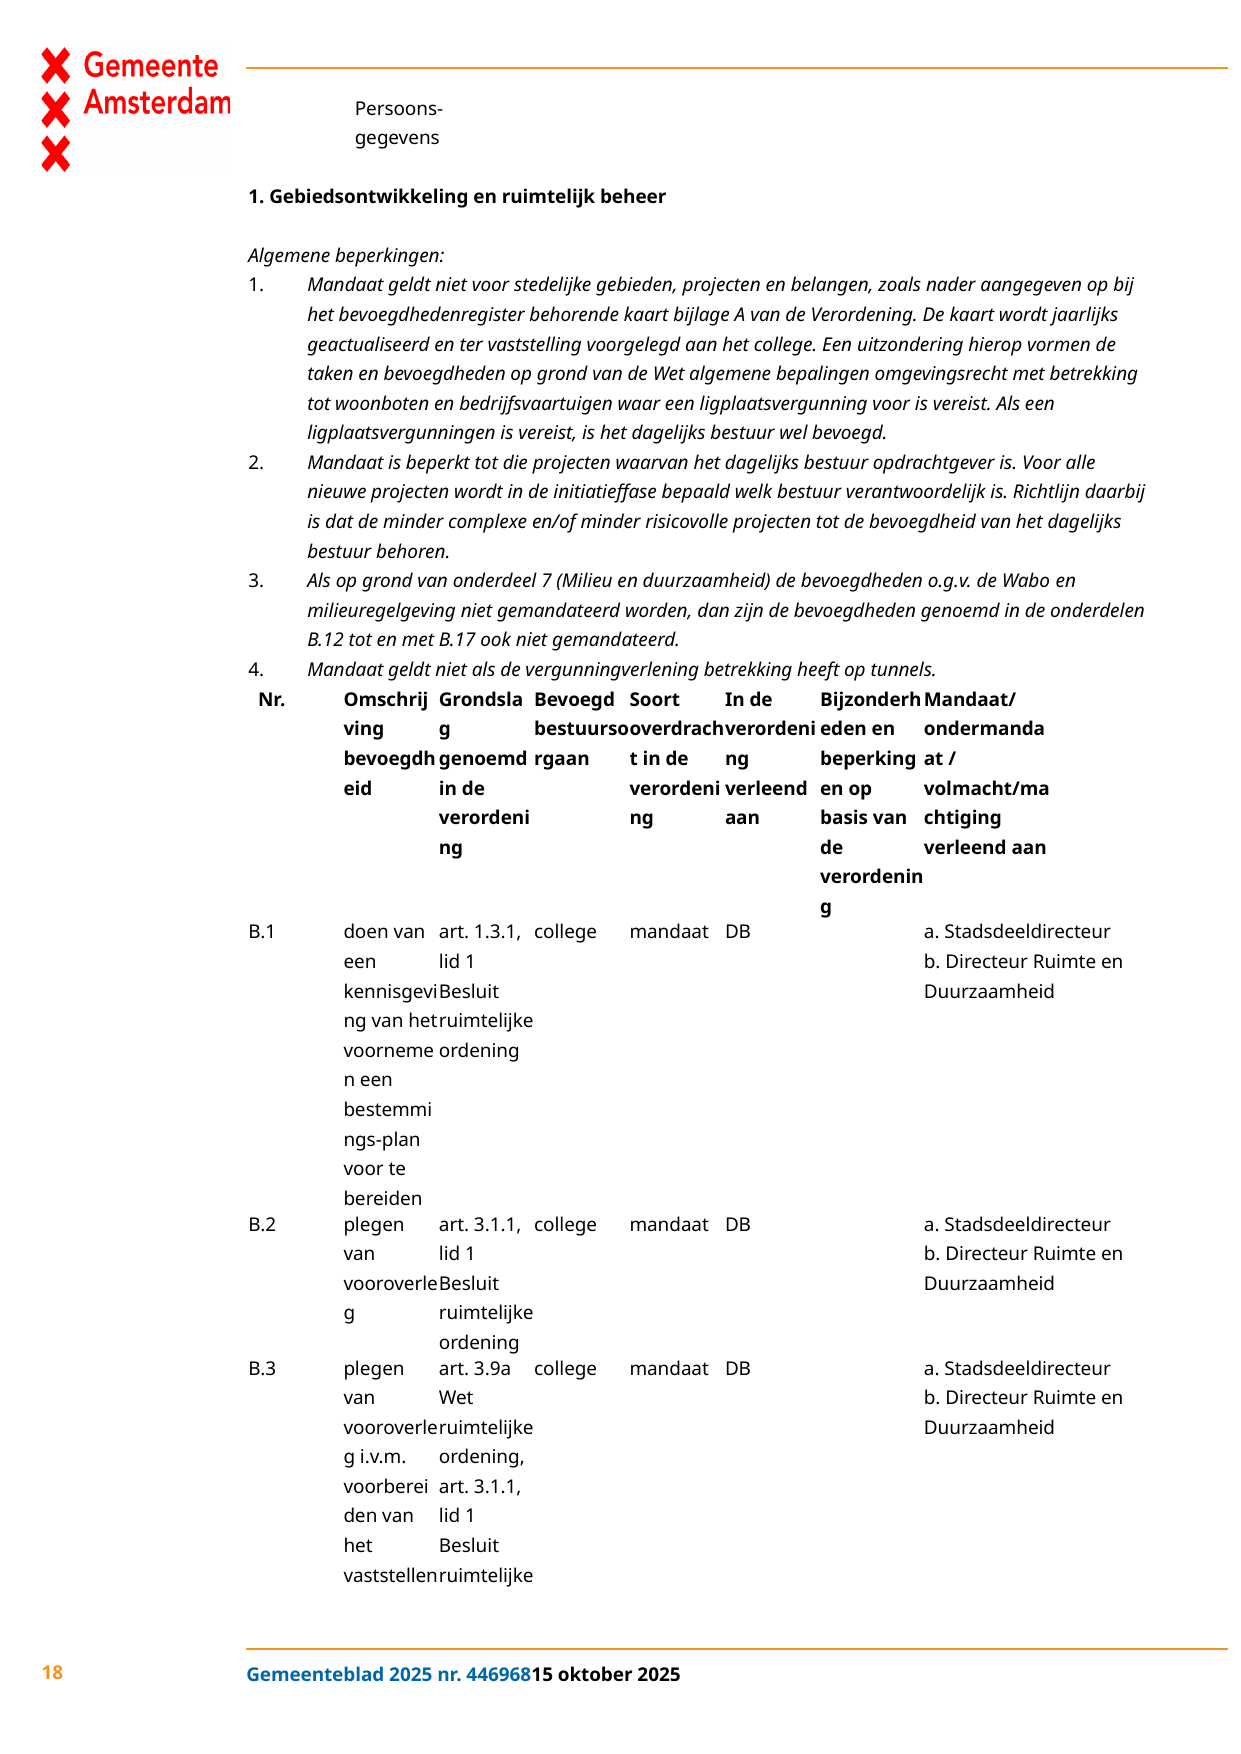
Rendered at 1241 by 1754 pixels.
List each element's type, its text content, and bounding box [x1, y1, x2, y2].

table_cell mandaat [629, 1355, 725, 1588]
table_cell DB [725, 1211, 820, 1355]
list Mandaat geldt niet voor stedelijke gebieden, projecten en belangen, zoals nader aangegeven op bij het bevoegdhedenregister behorende kaart bijlage A van de Verordening. De kaart wordt jaarlijks geactualiseerd en ter vaststelling voorgelegd aan het college. Een uitzondering hierop vormen de taken en bevoegdheden op grond van de Wet algemene bepalingen omgevingsrecht met betrekking tot woonboten en bedrijfsvaartuigen waar een ligplaatsvergunning voor is vereist. Als een ligplaatsvergunningen is vereist, is het dagelijks bestuur wel bevoegd. [248, 272, 1152, 445]
table_cell college [534, 1211, 629, 1355]
table_header Nr. [248, 686, 343, 919]
text Algemene beperkingen: [248, 242, 1152, 268]
table_header Omschrijving bevoegdheid [343, 686, 439, 919]
table_header Bijzonderheden en beperkingen op basis van de verordening [820, 686, 924, 919]
table_header Grondslag genoemd in de verordening [439, 686, 534, 919]
table_cell B.1 [248, 919, 343, 1211]
table_cell [888, 95, 1003, 150]
picture [41, 47, 231, 172]
text 1. Gebiedsontwikkeling en ruimtelijk beheer [248, 183, 1152, 209]
table_cell B.2 [248, 1211, 343, 1355]
table_cell plegen van vooroverleg [343, 1211, 439, 1355]
table_cell [568, 95, 674, 150]
table_cell college [534, 1355, 629, 1588]
table_header Soort overdracht in de verordening [629, 686, 725, 919]
table_cell mandaat [629, 1211, 725, 1355]
table_cell [461, 95, 568, 150]
table_cell college [534, 919, 629, 1211]
table_header In de verordening verleend aan [725, 686, 820, 919]
table_cell doen van een kennisgeving van het voornemen een bestemmings-plan voor te bereiden [343, 919, 439, 1211]
table_cell a. Stadsdeeldirecteur b. Directeur Ruimte en Duurzaamheid [924, 1211, 1152, 1355]
table_cell DB [725, 919, 820, 1211]
table_cell mandaat [629, 919, 725, 1211]
table_cell DB [725, 1355, 820, 1588]
list Mandaat is beperkt tot die projecten waarvan het dagelijks bestuur opdrachtgever is. Voor alle nieuwe projecten wordt in de initiatieffase bepaald welk bestuur verantwoordelijk is. Richtlijn daarbij is dat de minder complexe en/of minder risicovolle projecten tot de bevoegdheid van het dagelijks bestuur behoren. [248, 449, 1152, 564]
table_cell art. 3.9a Wet ruimtelijke ordening, art. 3.1.1, lid 1 Besluit ruimtelijke [439, 1355, 534, 1588]
table_header Mandaat/ ondermandaat / volmacht/machtiging verleend aan [924, 686, 1056, 919]
table_cell [248, 95, 354, 150]
table_cell art. 3.1.1, lid 1 Besluit ruimtelijke ordening [439, 1211, 534, 1355]
table_cell [820, 919, 924, 1211]
table_cell art. 1.3.1, lid 1 Besluit ruimtelijke ordening [439, 919, 534, 1211]
table_cell [674, 95, 781, 150]
list Als op grond van onderdeel 7 (Milieu en duurzaamheid) de bevoegdheden o.g.v. de Wabo en milieuregelgeving niet gemandateerd worden, dan zijn de bevoegdheden genoemd in de onderdelen B.12 tot en met B.17 ook niet gemandateerd. [248, 567, 1152, 652]
table_cell a. Stadsdeeldirecteur b. Directeur Ruimte en Duurzaamheid [924, 1355, 1152, 1588]
table_cell [781, 95, 887, 150]
table_header Bevoegd bestuursorgaan [534, 686, 629, 919]
table_cell plegen van vooroverleg i.v.m. voorbereiden van het vaststellen [343, 1355, 439, 1588]
list Mandaat geldt niet als de vergunningverlening betrekking heeft op tunnels. [248, 656, 1152, 682]
table_cell Persoons-gegevens [355, 95, 461, 150]
table_cell B.3 [248, 1355, 343, 1588]
table_cell a. Stadsdeeldirecteur b. Directeur Ruimte en Duurzaamheid [924, 919, 1152, 1211]
table_cell [820, 1211, 924, 1355]
table_cell [1003, 95, 1152, 150]
table_cell [820, 1355, 924, 1588]
